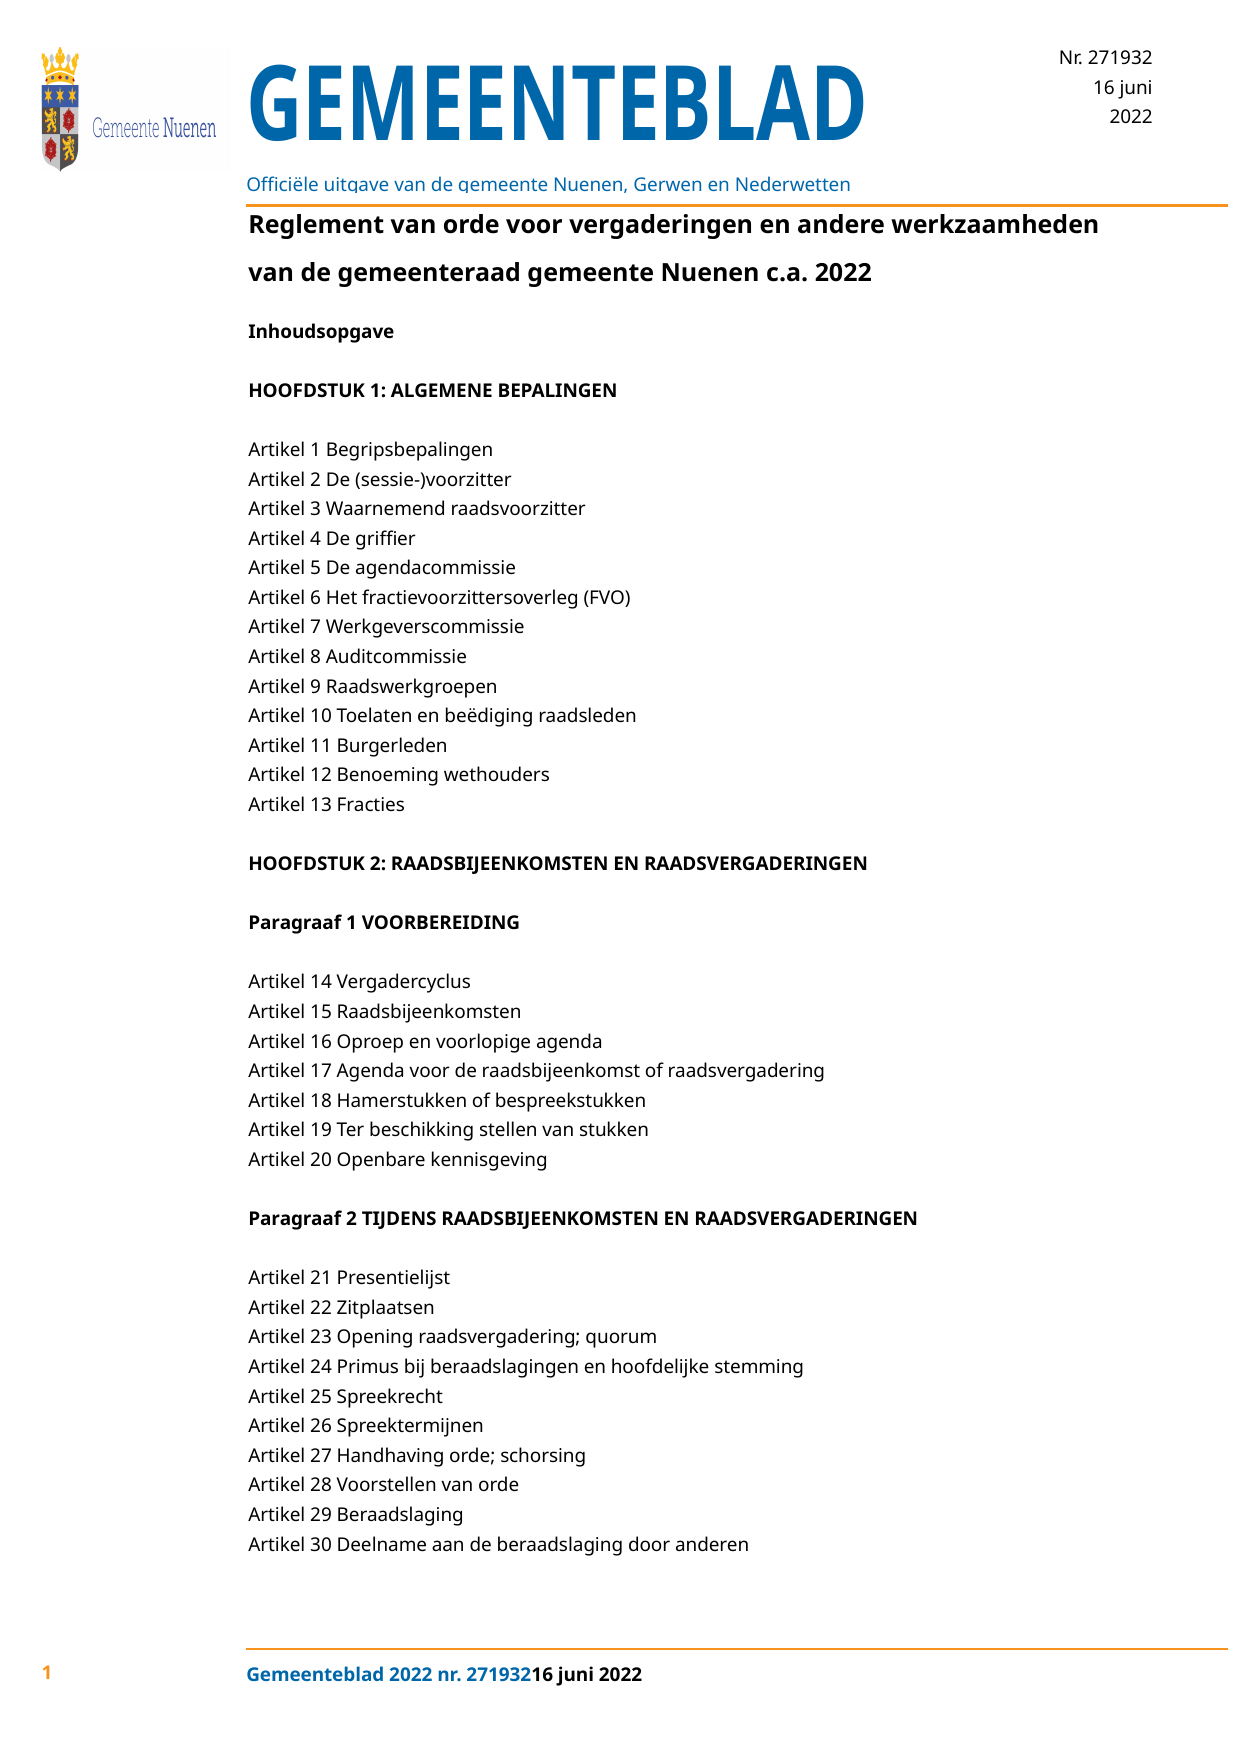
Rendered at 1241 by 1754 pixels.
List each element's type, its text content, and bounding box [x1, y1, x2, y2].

text Artikel 26 Spreektermijnen [248, 1412, 1152, 1438]
text Artikel 6 Het fractievoorzittersoverleg (FVO) [248, 584, 1152, 610]
text Artikel 13 Fracties [248, 791, 1152, 817]
text Artikel 25 Spreekrecht [248, 1383, 1152, 1409]
text Artikel 23 Opening raadsvergadering; quorum [248, 1324, 1152, 1349]
text Artikel 12 Benoeming wethouders [248, 762, 1152, 787]
text Artikel 16 Oproep en voorlopige agenda [248, 1028, 1152, 1054]
text Artikel 11 Burgerleden [248, 732, 1152, 758]
text Artikel 18 Hamerstukken of bespreekstukken [248, 1087, 1152, 1113]
text Artikel 30 Deelname aan de beraadslaging door anderen [248, 1531, 1152, 1557]
text Artikel 9 Raadswerkgroepen [248, 673, 1152, 699]
text Artikel 10 Toelaten en beëdiging raadsleden [248, 702, 1152, 728]
text Artikel 15 Raadsbijeenkomsten [248, 998, 1152, 1024]
text Artikel 2 De (sessie-)voorzitter [248, 466, 1152, 492]
text HOOFDSTUK 1: ALGEMENE BEPALINGEN [248, 377, 1152, 403]
text Paragraaf 1 VOORBEREIDING [248, 909, 1152, 935]
text Artikel 21 Presentielijst [248, 1264, 1152, 1290]
text Artikel 4 De griffier [248, 525, 1152, 551]
text Artikel 5 De agendacommissie [248, 554, 1152, 580]
text Artikel 29 Beraadslaging [248, 1501, 1152, 1527]
text Reglement van orde voor vergaderingen en andere werkzaamheden van de gemeenteraad gemeente Nuenen c.a. 2022 [248, 207, 1152, 288]
text Artikel 3 Waarnemend raadsvoorzitter [248, 495, 1152, 521]
text Artikel 7 Werkgeverscommissie [248, 614, 1152, 639]
text Artikel 19 Ter beschikking stellen van stukken [248, 1117, 1152, 1142]
text HOOFDSTUK 2: RAADSBIJEENKOMSTEN EN RAADSVERGADERINGEN [248, 850, 1152, 876]
text Artikel 28 Voorstellen van orde [248, 1472, 1152, 1497]
text Artikel 22 Zitplaatsen [248, 1294, 1152, 1320]
text Artikel 14 Vergadercyclus [248, 969, 1152, 994]
text Artikel 17 Agenda voor de raadsbijeenkomst of raadsvergadering [248, 1057, 1152, 1083]
picture [41, 47, 231, 172]
text Paragraaf 2 TIJDENS RAADSBIJEENKOMSTEN EN RAADSVERGADERINGEN [248, 1205, 1152, 1231]
text Artikel 8 Auditcommissie [248, 643, 1152, 669]
text Inhoudsopgave [248, 318, 1152, 344]
text Artikel 24 Primus bij beraadslagingen en hoofdelijke stemming [248, 1353, 1152, 1379]
text Artikel 20 Openbare kennisgeving [248, 1146, 1152, 1172]
text Artikel 27 Handhaving orde; schorsing [248, 1442, 1152, 1468]
text Artikel 1 Begripsbepalingen [248, 436, 1152, 462]
